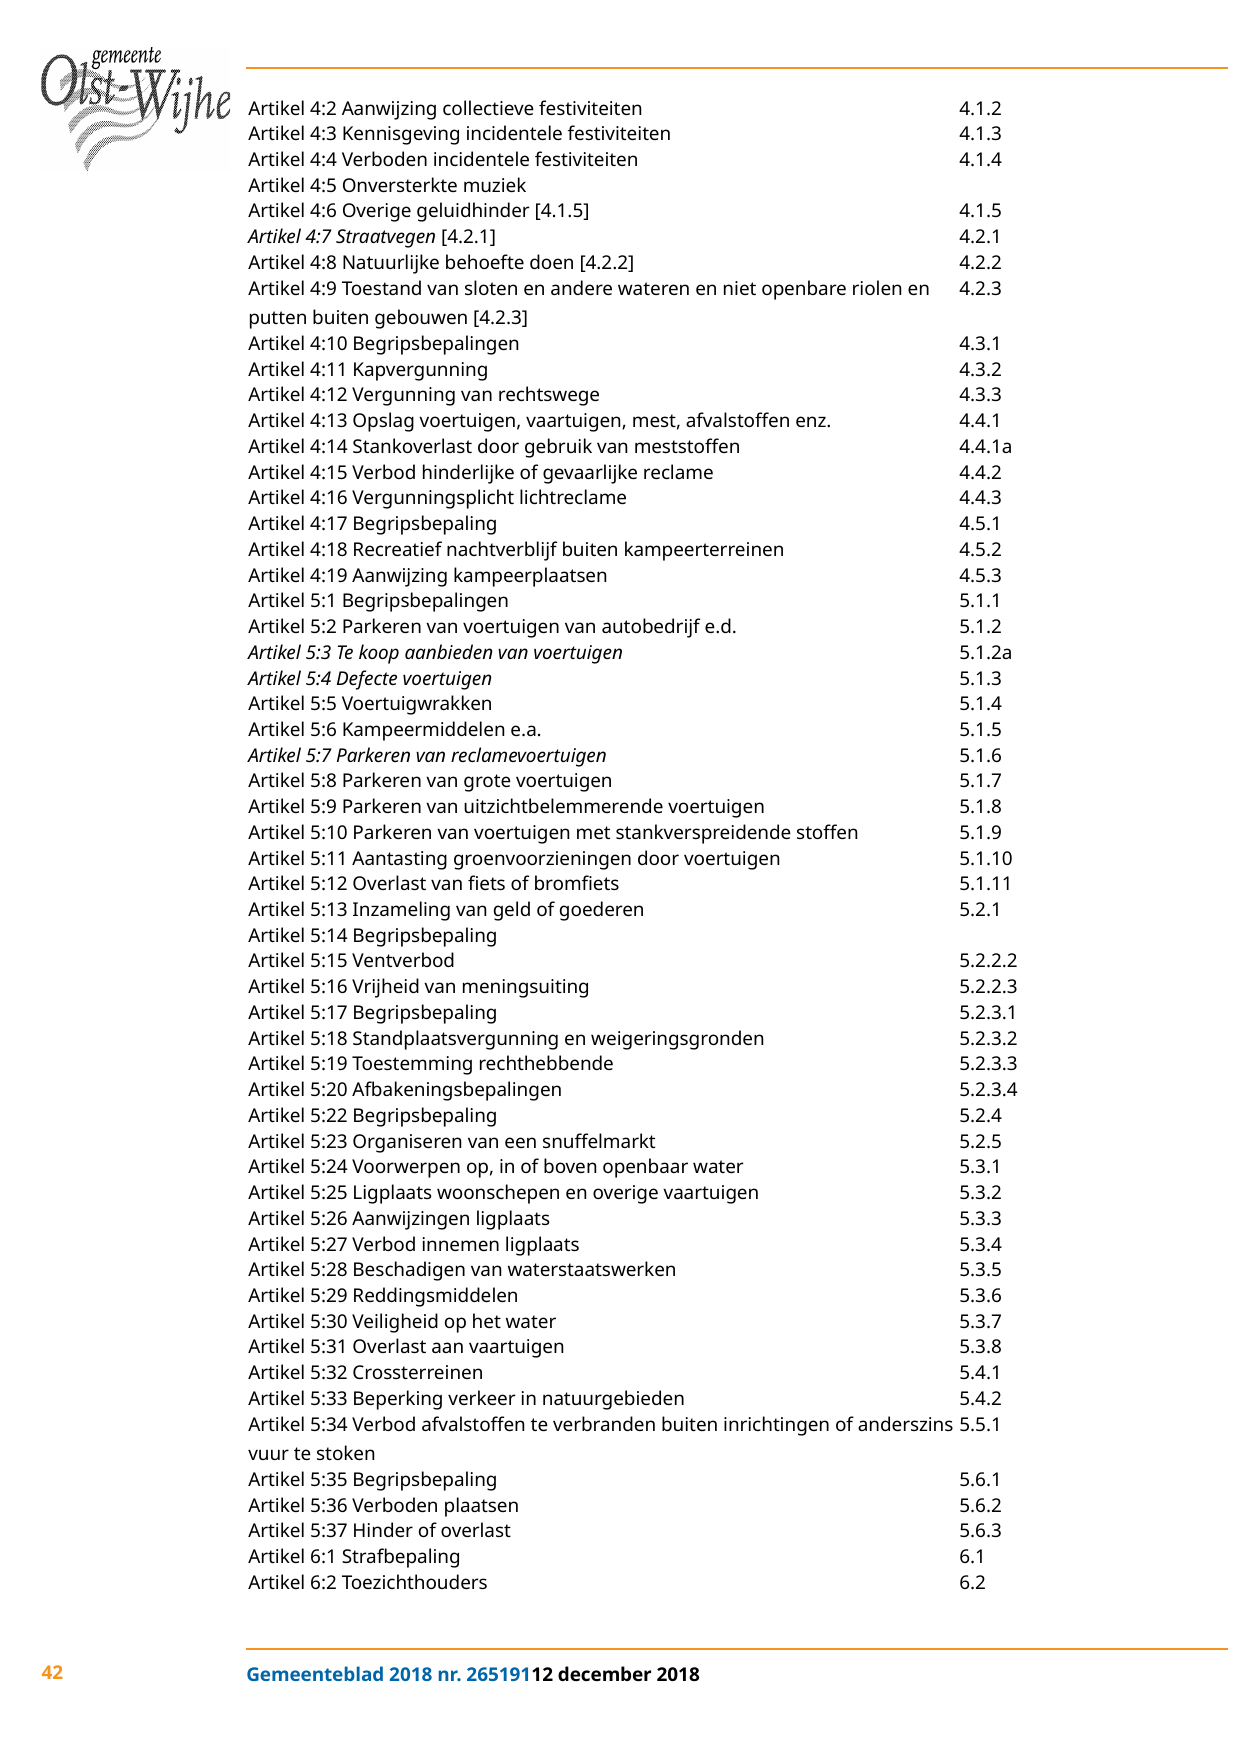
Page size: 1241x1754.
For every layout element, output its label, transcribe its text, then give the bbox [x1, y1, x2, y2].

table_cell Artikel 5:10 Parkeren van voertuigen met stankverspreidende stoffen [248, 819, 959, 845]
table_cell 4.4.1 [959, 408, 1152, 433]
table_cell Artikel 5:26 Aanwijzingen ligplaats [248, 1205, 959, 1231]
table_cell 4.4.1a [959, 433, 1152, 459]
table_cell Artikel 4:7 Straatvegen [4.2.1] [248, 224, 959, 249]
table_cell 5.2.1 [959, 896, 1152, 922]
table_cell Artikel 4:10 Begripsbepalingen [248, 330, 959, 356]
table_cell Artikel 6:1 Strafbepaling [248, 1543, 959, 1569]
table_cell Artikel 4:17 Begripsbepaling [248, 510, 959, 536]
table_cell Artikel 5:35 Begripsbepaling [248, 1466, 959, 1492]
table_cell Artikel 5:36 Verboden plaatsen [248, 1492, 959, 1518]
table_cell 5.1.8 [959, 793, 1152, 819]
table_cell 5.2.2.2 [959, 948, 1152, 973]
table_cell Artikel 5:3 Te koop aanbieden van voertuigen [248, 639, 959, 665]
table_cell 5.2.3.4 [959, 1076, 1152, 1102]
table_cell 5.1.5 [959, 716, 1152, 742]
table_cell Artikel 5:31 Overlast aan vaartuigen [248, 1334, 959, 1359]
table_cell Artikel 5:16 Vrijheid van meningsuiting [248, 974, 959, 999]
table_cell Artikel 5:18 Standplaatsvergunning en weigeringsgronden [248, 1025, 959, 1051]
table_cell Artikel 5:15 Ventverbod [248, 948, 959, 973]
table_cell Artikel 5:27 Verbod innemen ligplaats [248, 1231, 959, 1256]
table_cell Artikel 4:12 Vergunning van rechtswege [248, 382, 959, 407]
table_cell 4.5.2 [959, 536, 1152, 562]
table_cell Artikel 4:15 Verbod hinderlijke of gevaarlijke reclame [248, 459, 959, 484]
table_cell Artikel 5:19 Toestemming rechthebbende [248, 1051, 959, 1076]
table_cell Artikel 5:2 Parkeren van voertuigen van autobedrijf e.d. [248, 613, 959, 639]
table_cell Artikel 5:9 Parkeren van uitzichtbelemmerende voertuigen [248, 793, 959, 819]
table_cell Artikel 5:33 Beperking verkeer in natuurgebieden [248, 1385, 959, 1411]
table_cell Artikel 5:20 Afbakeningsbepalingen [248, 1076, 959, 1102]
table_cell Artikel 4:13 Opslag voertuigen, vaartuigen, mest, afvalstoffen enz. [248, 408, 959, 433]
table_cell Artikel 4:8 Natuurlijke behoefte doen [4.2.2] [248, 249, 959, 275]
table_cell 5.2.5 [959, 1128, 1152, 1153]
table_cell 5.2.4 [959, 1102, 1152, 1128]
table_cell 5.6.2 [959, 1492, 1152, 1518]
table_cell [959, 172, 1152, 198]
table_cell Artikel 5:14 Begripsbepaling [248, 922, 959, 948]
table_cell Artikel 5:34 Verbod afvalstoffen te verbranden buiten inrichtingen of anderszins vuur te stoken [248, 1411, 959, 1466]
table_cell Artikel 5:25 Ligplaats woonschepen en overige vaartuigen [248, 1179, 959, 1205]
table_cell 6.1 [959, 1543, 1152, 1569]
table_cell 5.1.2 [959, 613, 1152, 639]
table_cell Artikel 5:24 Voorwerpen op, in of boven openbaar water [248, 1154, 959, 1179]
table_cell 5.3.2 [959, 1179, 1152, 1205]
table_cell Artikel 5:30 Veiligheid op het water [248, 1308, 959, 1334]
table_cell 5.1.11 [959, 871, 1152, 896]
table_cell 4.1.2 [959, 95, 1152, 121]
table_cell Artikel 5:6 Kampeermiddelen e.a. [248, 716, 959, 742]
table_cell 5.1.6 [959, 742, 1152, 768]
table_cell 5.1.2a [959, 639, 1152, 665]
table_cell Artikel 5:22 Begripsbepaling [248, 1102, 959, 1128]
table_cell Artikel 4:3 Kennisgeving incidentele festiviteiten [248, 121, 959, 146]
table_cell Artikel 4:19 Aanwijzing kampeerplaatsen [248, 562, 959, 587]
table_cell 4.1.3 [959, 121, 1152, 146]
table_cell 5.3.1 [959, 1154, 1152, 1179]
table_cell 5.1.10 [959, 845, 1152, 871]
table_cell Artikel 5:12 Overlast van fiets of bromfiets [248, 871, 959, 896]
table_cell Artikel 5:5 Voertuigwrakken [248, 690, 959, 716]
table_cell 5.2.2.3 [959, 974, 1152, 999]
table_cell 5.3.7 [959, 1308, 1152, 1334]
table_cell 4.1.5 [959, 198, 1152, 223]
table_cell 5.6.1 [959, 1466, 1152, 1492]
picture [41, 47, 231, 172]
table_cell 5.5.1 [959, 1411, 1152, 1466]
table_cell Artikel 4:14 Stankoverlast door gebruik van meststoffen [248, 433, 959, 459]
table_cell Artikel 5:8 Parkeren van grote voertuigen [248, 768, 959, 793]
table_cell Artikel 5:29 Reddingsmiddelen [248, 1282, 959, 1308]
table_cell Artikel 4:6 Overige geluidhinder [4.1.5] [248, 198, 959, 223]
table_cell Artikel 4:4 Verboden incidentele festiviteiten [248, 146, 959, 172]
table_cell 4.3.2 [959, 356, 1152, 382]
table_cell 5.1.4 [959, 690, 1152, 716]
table_cell 4.3.3 [959, 382, 1152, 407]
table_cell Artikel 5:4 Defecte voertuigen [248, 665, 959, 690]
table_cell 4.5.1 [959, 510, 1152, 536]
table_cell 5.4.2 [959, 1385, 1152, 1411]
table_cell 5.3.8 [959, 1334, 1152, 1359]
table_cell 5.3.3 [959, 1205, 1152, 1231]
table_cell 5.6.3 [959, 1518, 1152, 1543]
table_cell 4.2.3 [959, 275, 1152, 330]
table_cell 4.1.4 [959, 146, 1152, 172]
table_cell 4.2.2 [959, 249, 1152, 275]
table_cell 5.3.6 [959, 1282, 1152, 1308]
table_cell 5.2.3.2 [959, 1025, 1152, 1051]
table_cell 5.2.3.3 [959, 1051, 1152, 1076]
table_cell 4.4.3 [959, 485, 1152, 510]
table_cell Artikel 5:11 Aantasting groenvoorzieningen door voertuigen [248, 845, 959, 871]
table_cell Artikel 4:9 Toestand van sloten en andere wateren en niet openbare riolen en putten buiten gebouwen [4.2.3] [248, 275, 959, 330]
table_cell Artikel 5:37 Hinder of overlast [248, 1518, 959, 1543]
table_cell 5.1.1 [959, 588, 1152, 613]
table_cell Artikel 5:28 Beschadigen van waterstaatswerken [248, 1256, 959, 1282]
table_cell Artikel 4:18 Recreatief nachtverblijf buiten kampeerterreinen [248, 536, 959, 562]
table_cell 4.5.3 [959, 562, 1152, 587]
table_cell 5.3.4 [959, 1231, 1152, 1256]
table_cell [959, 922, 1152, 948]
table_cell 5.4.1 [959, 1359, 1152, 1385]
table_cell Artikel 5:32 Crossterreinen [248, 1359, 959, 1385]
table_cell 5.1.3 [959, 665, 1152, 690]
table_cell 5.3.5 [959, 1256, 1152, 1282]
table_cell Artikel 5:7 Parkeren van reclamevoertuigen [248, 742, 959, 768]
table_cell 5.2.3.1 [959, 999, 1152, 1025]
table_cell 4.2.1 [959, 224, 1152, 249]
table_cell 4.4.2 [959, 459, 1152, 484]
table_cell Artikel 5:23 Organiseren van een snuffelmarkt [248, 1128, 959, 1153]
table_cell Artikel 5:13 Inzameling van geld of goederen [248, 896, 959, 922]
table_cell Artikel 4:11 Kapvergunning [248, 356, 959, 382]
table_cell Artikel 4:16 Vergunningsplicht lichtreclame [248, 485, 959, 510]
table_cell 5.1.9 [959, 819, 1152, 845]
table_cell Artikel 6:2 Toezichthouders [248, 1569, 959, 1595]
table_cell Artikel 5:1 Begripsbepalingen [248, 588, 959, 613]
table_cell Artikel 4:5 Onversterkte muziek [248, 172, 959, 198]
table_cell 4.3.1 [959, 330, 1152, 356]
table_cell 6.2 [959, 1569, 1152, 1595]
table_cell 5.1.7 [959, 768, 1152, 793]
table_cell Artikel 5:17 Begripsbepaling [248, 999, 959, 1025]
table_cell Artikel 4:2 Aanwijzing collectieve festiviteiten [248, 95, 959, 121]
